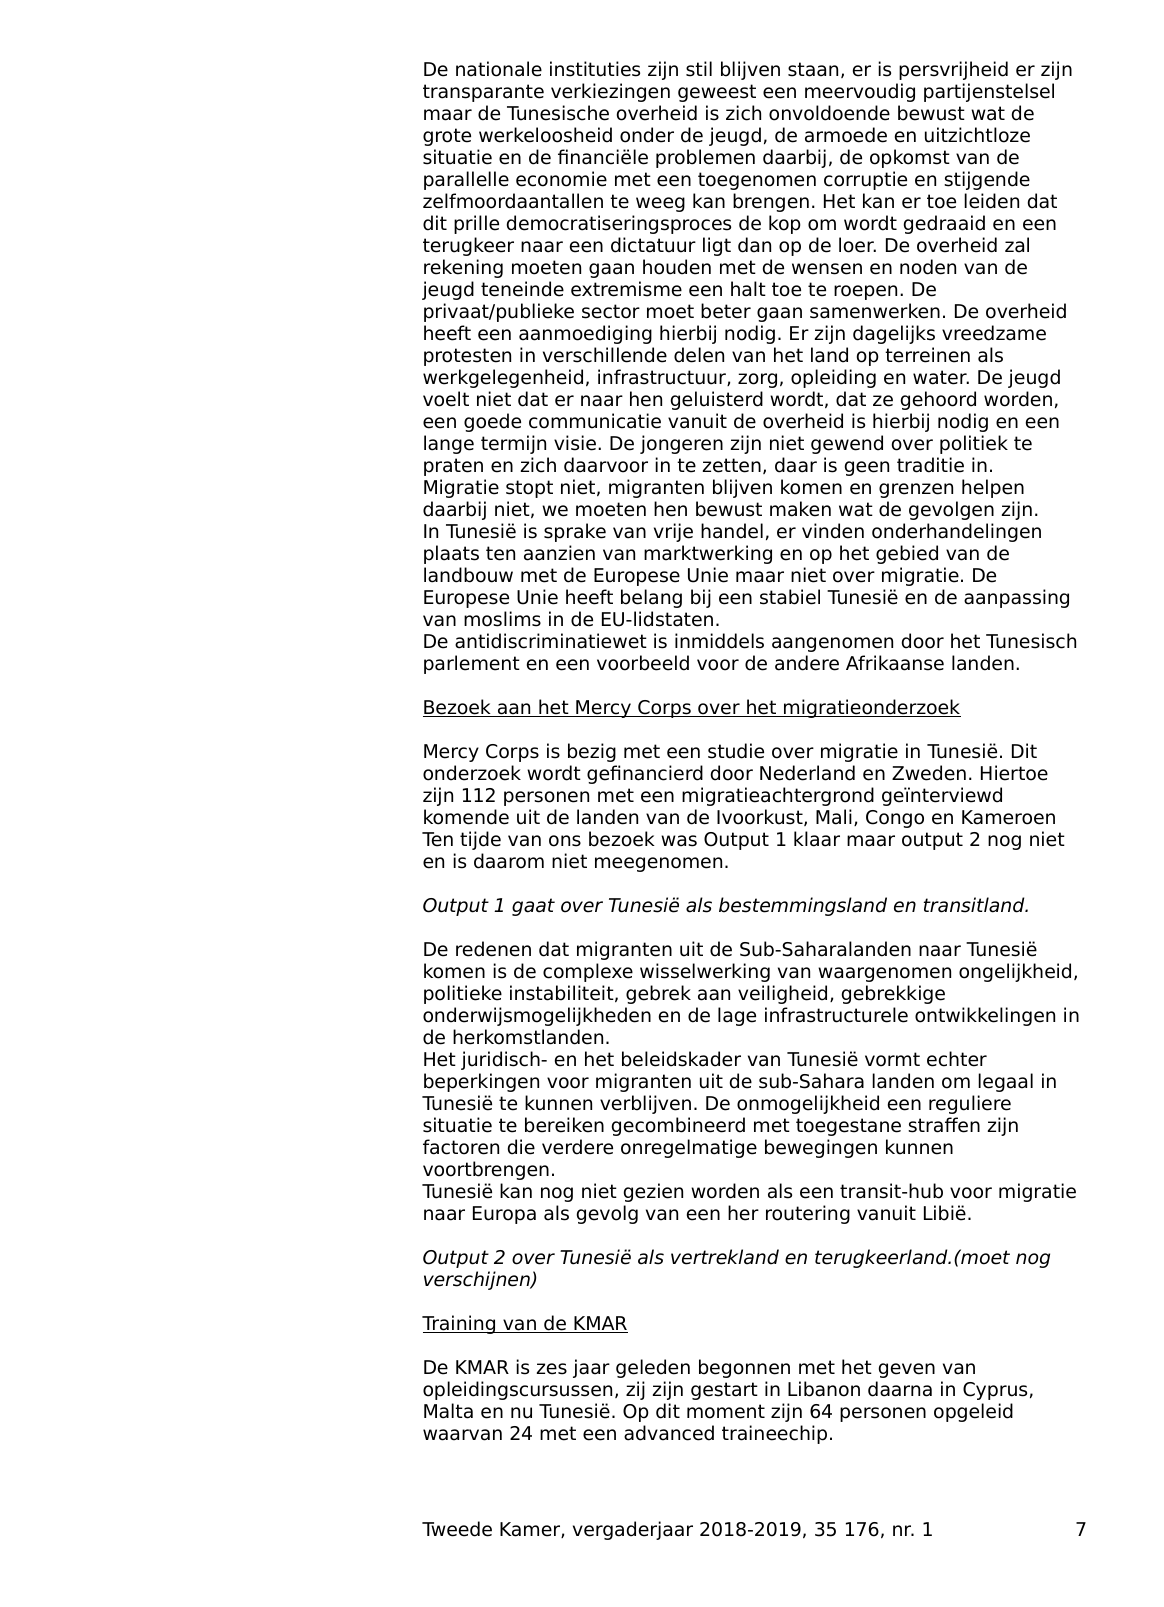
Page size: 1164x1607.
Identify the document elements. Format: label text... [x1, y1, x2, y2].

text De antidiscriminatiewet is inmiddels aangenomen door het Tunesisch parlement en een voorbeeld voor de andere Afrikaanse landen. [422, 631, 1087, 674]
text Tunesië kan nog niet gezien worden als een transit-hub voor migratie naar Europa als gevolg van een her routering vanuit Libië. [422, 1181, 1087, 1225]
subtitle Training van de KMAR [422, 1313, 1087, 1335]
subtitle Bezoek aan het Mercy Corps over het migratieonderzoek [422, 697, 1087, 719]
text De KMAR is zes jaar geleden begonnen met het geven van opleidingscursussen, zij zijn gestart in Libanon daarna in Cyprus, Malta en nu Tunesië. Op dit moment zijn 64 personen opgeleid waarvan 24 met een advanced traineechip. [422, 1357, 1087, 1445]
text Mercy Corps is bezig met een studie over migratie in Tunesië. Dit onderzoek wordt gefinancierd door Nederland en Zweden. Hiertoe zijn 112 personen met een migratieachtergrond geïnterviewd komende uit de landen van de Ivoorkust, Mali, Congo en Kameroen Ten tijde van ons bezoek was Output 1 klaar maar output 2 nog niet en is daarom niet meegenomen. [422, 741, 1087, 873]
text De redenen dat migranten uit de Sub-Saharalanden naar Tunesië komen is de complexe wisselwerking van waargenomen ongelijkheid, politieke instabiliteit, gebrek aan veiligheid, gebrekkige onderwijsmogelijkheden en de lage infrastructurele ontwikkelingen in de herkomstlanden. [422, 939, 1087, 1049]
text De nationale instituties zijn stil blijven staan, er is persvrijheid er zijn transparante verkiezingen geweest een meervoudig partijenstelsel maar de Tunesische overheid is zich onvoldoende bewust wat de grote werkeloosheid onder de jeugd, de armoede en uitzichtloze situatie en de financiële problemen daarbij, de opkomst van de parallelle economie met een toegenomen corruptie en stijgende zelfmoordaantallen te weeg kan brengen. Het kan er toe leiden dat dit prille democratiseringsproces de kop om wordt gedraaid en een terugkeer naar een dictatuur ligt dan op de loer. De overheid zal rekening moeten gaan houden met de wensen en noden van de jeugd teneinde extremisme een halt toe te roepen. De privaat/publieke sector moet beter gaan samenwerken. De overheid heeft een aanmoediging hierbij nodig. Er zijn dagelijks vreedzame protesten in verschillende delen van het land op terreinen als werkgelegenheid, infrastructuur, zorg, opleiding en water. De jeugd voelt niet dat er naar hen geluisterd wordt, dat ze gehoord worden, een goede communicatie vanuit de overheid is hierbij nodig en een lange termijn visie. De jongeren zijn niet gewend over politiek te praten en zich daarvoor in te zetten, daar is geen traditie in. [422, 59, 1087, 477]
text In Tunesië is sprake van vrije handel, er vinden onderhandelingen plaats ten aanzien van marktwerking en op het gebied van de landbouw met de Europese Unie maar niet over migratie. De Europese Unie heeft belang bij een stabiel Tunesië en de aanpassing van moslims in de EU-lidstaten. [422, 521, 1087, 631]
text Het juridisch- en het beleidskader van Tunesië vormt echter beperkingen voor migranten uit de sub-Sahara landen om legaal in Tunesië te kunnen verblijven. De onmogelijkheid een reguliere situatie te bereiken gecombineerd met toegestane straffen zijn factoren die verdere onregelmatige bewegingen kunnen voortbrengen. [422, 1049, 1087, 1181]
subtitle Output 1 gaat over Tunesië als bestemmingsland en transitland. [422, 895, 1087, 917]
subtitle Output 2 over Tunesië als vertrekland en terugkeerland.(moet nog verschijnen) [422, 1247, 1087, 1291]
text Migratie stopt niet, migranten blijven komen en grenzen helpen daarbij niet, we moeten hen bewust maken wat de gevolgen zijn. [422, 477, 1087, 521]
